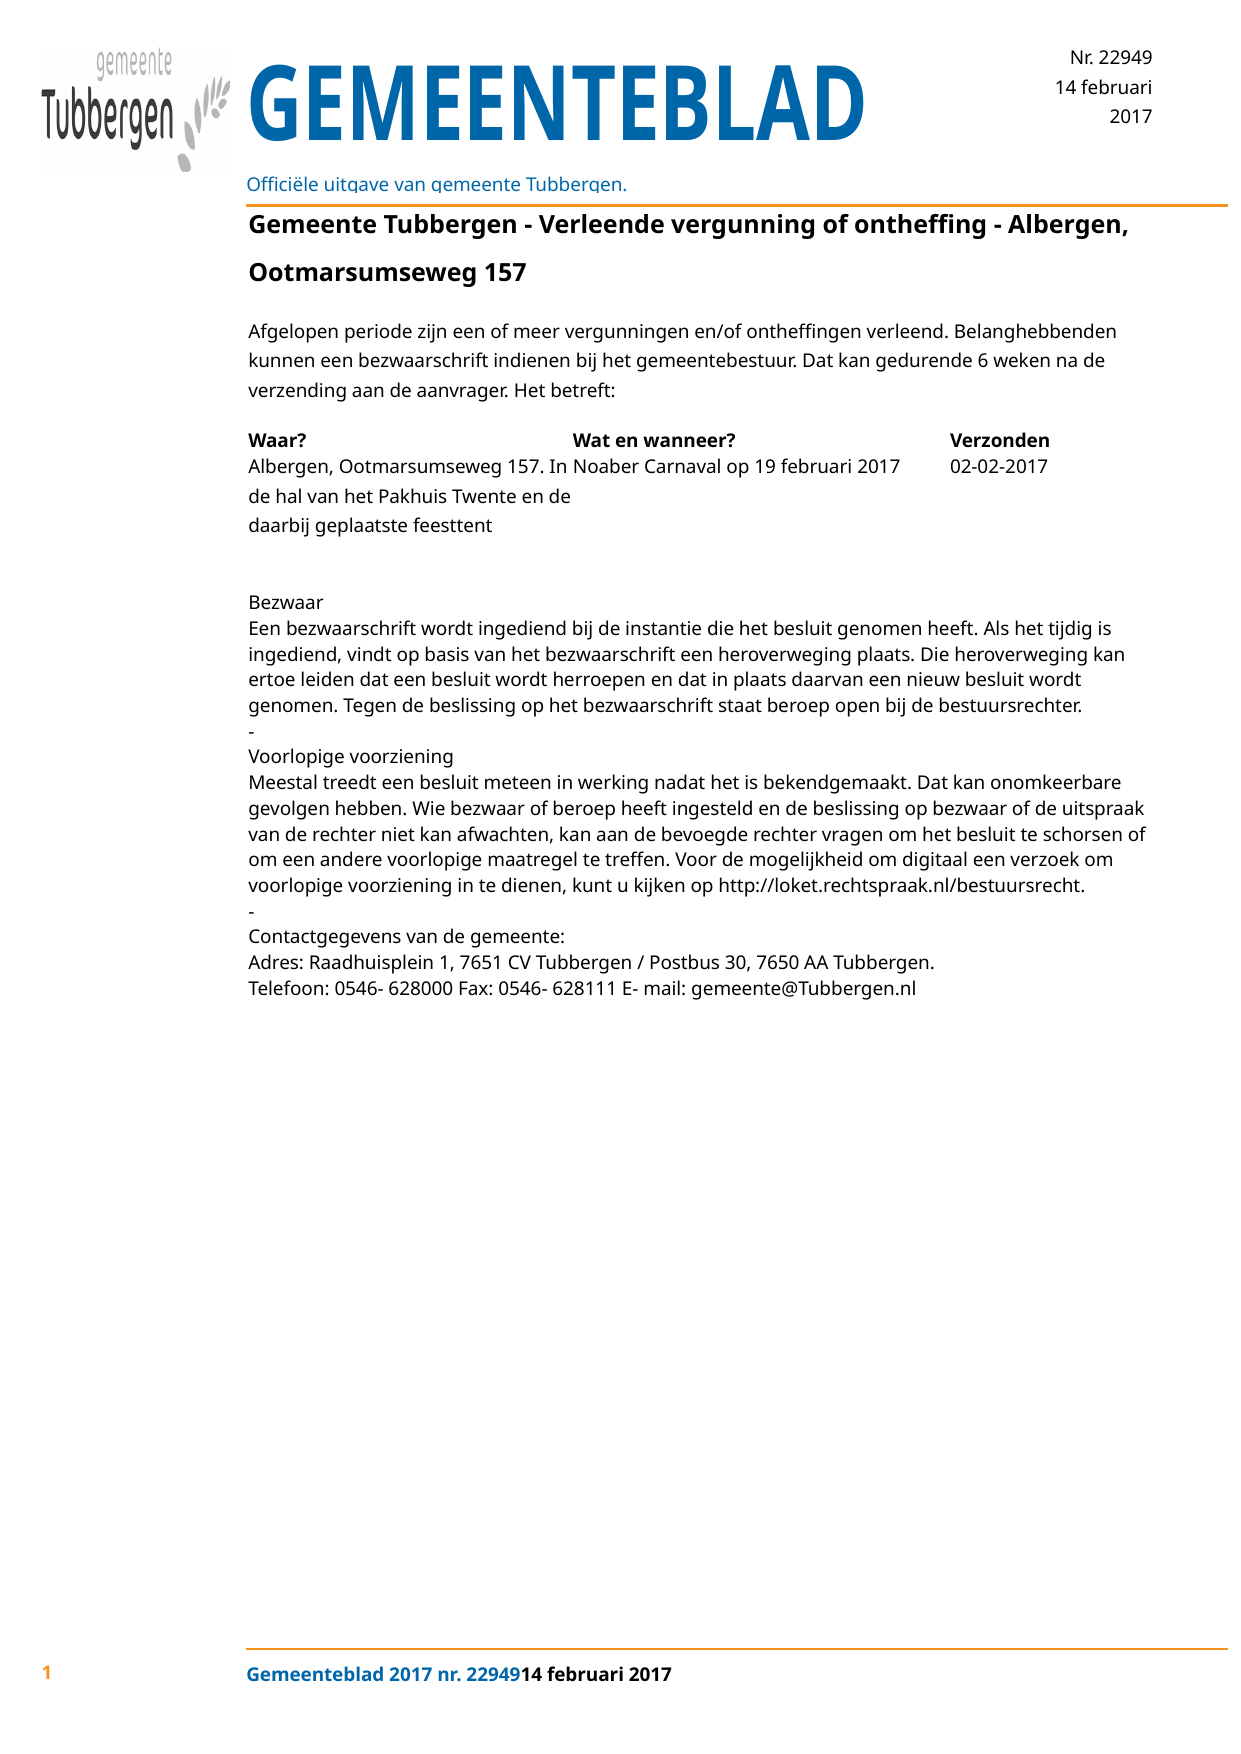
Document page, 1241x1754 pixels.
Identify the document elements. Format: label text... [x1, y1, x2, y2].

table_header Verzonden [950, 428, 1152, 453]
text Gemeente Tubbergen - Verleende vergunning of ontheffing - Albergen, Ootmarsumseweg 157 [248, 207, 1152, 288]
text Adres: Raadhuisplein 1, 7651 CV Tubbergen / Postbus 30, 7650 AA Tubbergen. [248, 949, 1152, 975]
table_header Wat en wanneer? [573, 428, 950, 453]
text Bezwaar [248, 589, 1152, 615]
table_cell Noaber Carnaval op 19 februari 2017 [573, 453, 950, 538]
picture [41, 47, 231, 172]
table_header Waar? [248, 428, 573, 453]
text - [248, 898, 1152, 924]
text - [248, 718, 1152, 744]
text Een bezwaarschrift wordt ingediend bij de instantie die het besluit genomen heeft. Als het tijdig is ingediend, vindt op basis van het bezwaarschrift een heroverweging plaats. Die heroverweging kan ertoe leiden dat een besluit wordt herroepen en dat in plaats daarvan een nieuw besluit wordt genomen. Tegen de beslissing op het bezwaarschrift staat beroep open bij de bestuursrechter. [248, 615, 1152, 718]
table_cell 02-02-2017 [950, 453, 1152, 538]
text Voorlopige voorziening [248, 744, 1152, 769]
table_cell Albergen, Ootmarsumseweg 157. In de hal van het Pakhuis Twente en de daarbij geplaatste feesttent [248, 453, 573, 538]
text Meestal treedt een besluit meteen in werking nadat het is bekendgemaakt. Dat kan onomkeerbare gevolgen hebben. Wie bezwaar of beroep heeft ingesteld en de beslissing op bezwaar of de uitspraak van de rechter niet kan afwachten, kan aan de bevoegde rechter vragen om het besluit te schorsen of om een andere voorlopige maatregel te treffen. Voor de mogelijkheid om digitaal een verzoek om voorlopige voorziening in te dienen, kunt u kijken op http://loket.rechtspraak.nl/bestuursrecht. [248, 769, 1152, 898]
text Afgelopen periode zijn een of meer vergunningen en/of ontheffingen verleend. Belanghebbenden kunnen een bezwaarschrift indienen bij het gemeentebestuur. Dat kan gedurende 6 weken na de verzending aan de aanvrager. Het betreft: [248, 318, 1152, 403]
text Telefoon: 0546- 628000 Fax: 0546- 628111 E- mail: gemeente@Tubbergen.nl [248, 975, 1152, 1001]
text Contactgegevens van de gemeente: [248, 924, 1152, 949]
